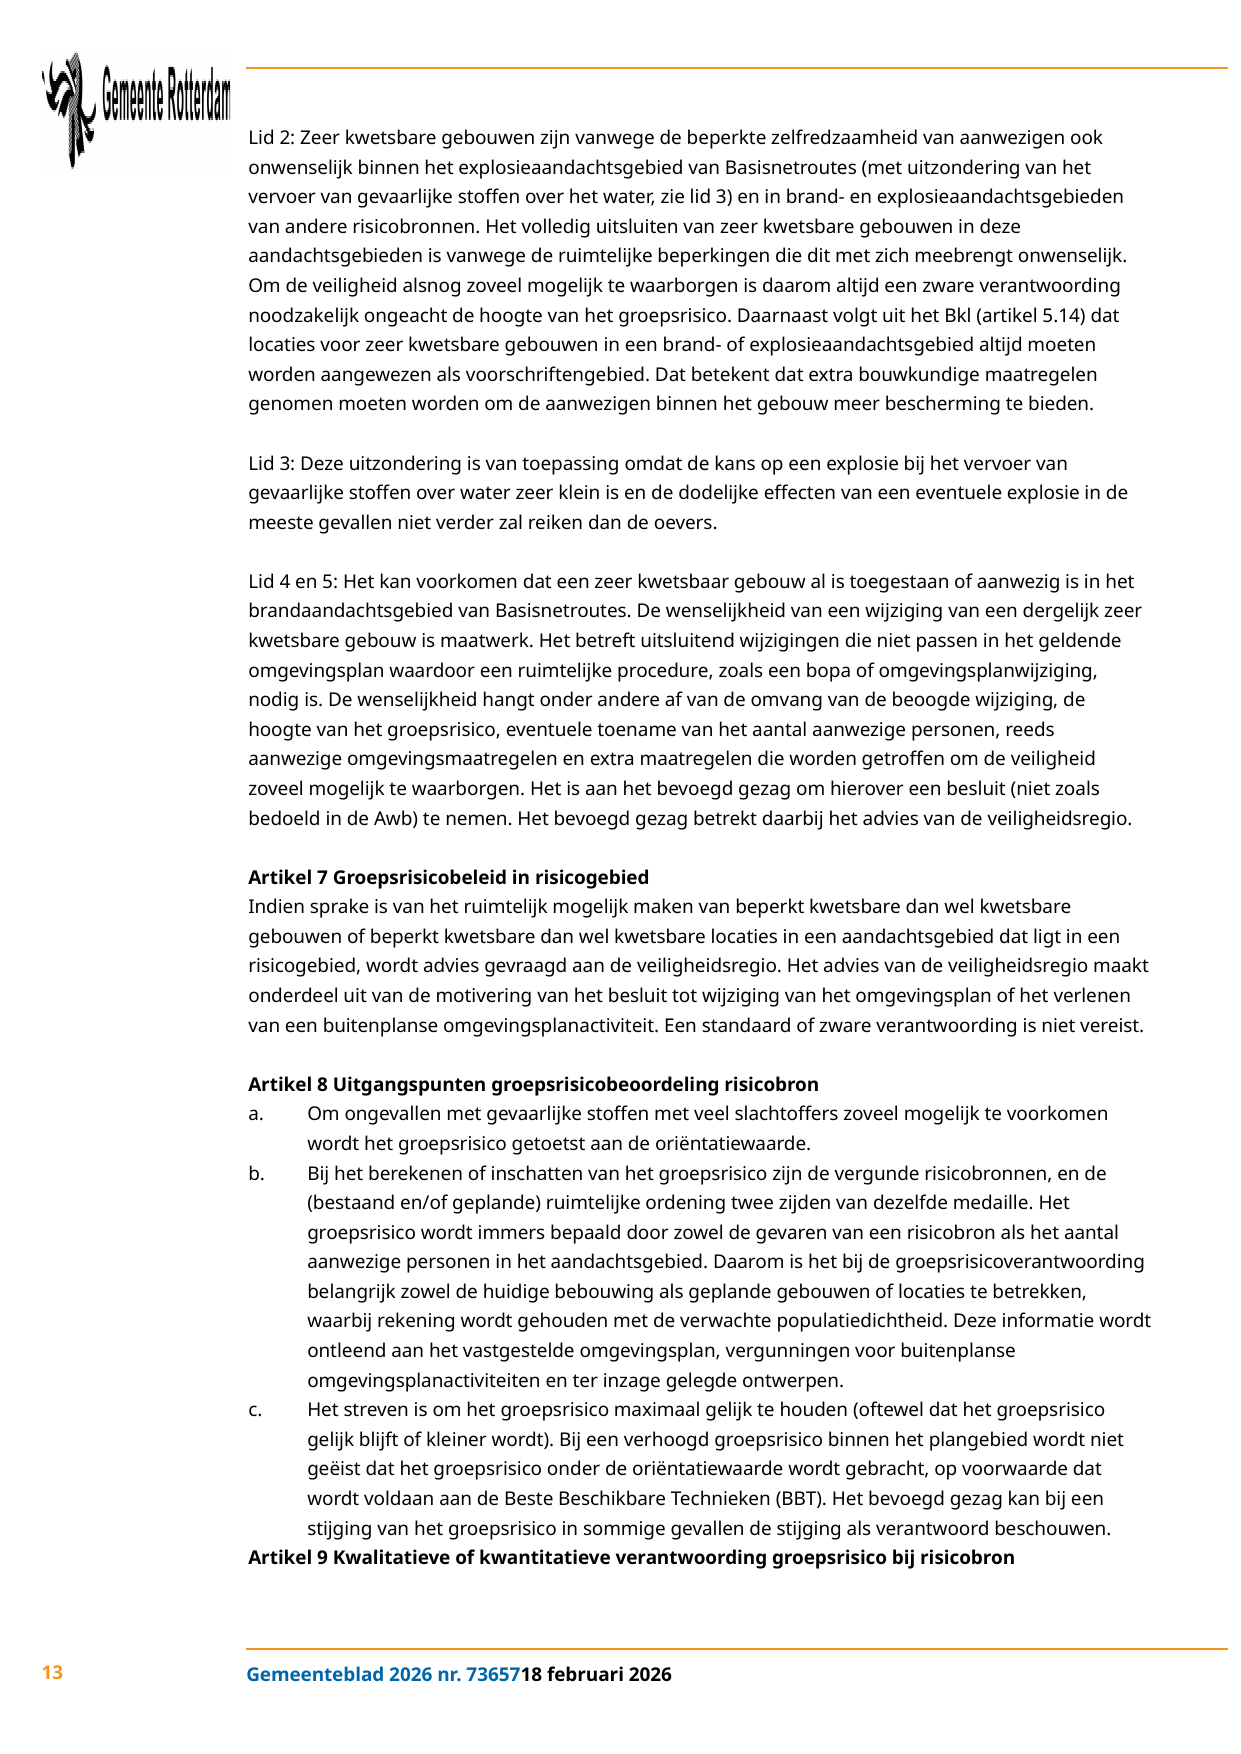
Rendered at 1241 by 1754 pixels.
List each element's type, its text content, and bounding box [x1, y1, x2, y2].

text Lid 4 en 5: Het kan voorkomen dat een zeer kwetsbaar gebouw al is toegestaan of aanwezig is in het brandaandachtsgebied van Basisnetroutes. De wenselijkheid van een wijziging van een dergelijk zeer kwetsbare gebouw is maatwerk. Het betreft uitsluitend wijzigingen die niet passen in het geldende omgevingsplan waardoor een ruimtelijke procedure, zoals een bopa of omgevingsplanwijziging, nodig is. De wenselijkheid hangt onder andere af van de omvang van de beoogde wijziging, de hoogte van het groepsrisico, eventuele toename van het aantal aanwezige personen, reeds aanwezige omgevingsmaatregelen en extra maatregelen die worden getroffen om de veiligheid zoveel mogelijk te waarborgen. Het is aan het bevoegd gezag om hierover een besluit (niet zoals bedoeld in de Awb) te nemen. Het bevoegd gezag betrekt daarbij het advies van de veiligheidsregio. [248, 568, 1152, 831]
text Indien sprake is van het ruimtelijk mogelijk maken van beperkt kwetsbare dan wel kwetsbare gebouwen of beperkt kwetsbare dan wel kwetsbare locaties in een aandachtsgebied dat ligt in een risicogebied, wordt advies gevraagd aan de veiligheidsregio. Het advies van de veiligheidsregio maakt onderdeel uit van de motivering van het besluit tot wijziging van het omgevingsplan of het verlenen van een buitenplanse omgevingsplanactiviteit. Een standaard of zware verantwoording is niet vereist. [248, 893, 1152, 1038]
text Lid 2: Zeer kwetsbare gebouwen zijn vanwege de beperkte zelfredzaamheid van aanwezigen ook onwenselijk binnen het explosieaandachtsgebied van Basisnetroutes (met uitzondering van het vervoer van gevaarlijke stoffen over het water, zie lid 3) en in brand- en explosieaandachtsgebieden van andere risicobronnen. Het volledig uitsluiten van zeer kwetsbare gebouwen in deze aandachtsgebieden is vanwege de ruimtelijke beperkingen die dit met zich meebrengt onwenselijk. Om de veiligheid alsnog zoveel mogelijk te waarborgen is daarom altijd een zware verantwoording noodzakelijk ongeacht de hoogte van het groepsrisico. Daarnaast volgt uit het Bkl (artikel 5.14) dat locaties voor zeer kwetsbare gebouwen in een brand- of explosieaandachtsgebied altijd moeten worden aangewezen als voorschriftengebied. Dat betekent dat extra bouwkundige maatregelen genomen moeten worden om de aanwezigen binnen het gebouw meer bescherming te bieden. [248, 124, 1152, 416]
text Artikel 8 Uitgangspunten groepsrisicobeoordeling risicobron [248, 1071, 1152, 1097]
text Lid 3: Deze uitzondering is van toepassing omdat de kans op een explosie bij het vervoer van gevaarlijke stoffen over water zeer klein is en de dodelijke effecten van een eventuele explosie in de meeste gevallen niet verder zal reiken dan de oevers. [248, 450, 1152, 535]
list Het streven is om het groepsrisico maximaal gelijk te houden (oftewel dat het groepsrisico gelijk blijft of kleiner wordt). Bij een verhoogd groepsrisico binnen het plangebied wordt niet geëist dat het groepsrisico onder de oriëntatiewaarde wordt gebracht, op voorwaarde dat wordt voldaan aan de Beste Beschikbare Technieken (BBT). Het bevoegd gezag kan bij een stijging van het groepsrisico in sommige gevallen de stijging als verantwoord beschouwen. [248, 1396, 1152, 1541]
list Om ongevallen met gevaarlijke stoffen met veel slachtoffers zoveel mogelijk te voorkomen wordt het groepsrisico getoetst aan de oriëntatiewaarde. [248, 1101, 1152, 1156]
list Bij het berekenen of inschatten van het groepsrisico zijn de vergunde risicobronnen, en de (bestaand en/of geplande) ruimtelijke ordening twee zijden van dezelfde medaille. Het groepsrisico wordt immers bepaald door zowel de gevaren van een risicobron als het aantal aanwezige personen in het aandachtsgebied. Daarom is het bij de groepsrisicoverantwoording belangrijk zowel de huidige bebouwing als geplande gebouwen of locaties te betrekken, waarbij rekening wordt gehouden met de verwachte populatiedichtheid. Deze informatie wordt ontleend aan het vastgestelde omgevingsplan, vergunningen voor buitenplanse omgevingsplanactiviteiten en ter inzage gelegde ontwerpen. [248, 1160, 1152, 1393]
text Artikel 7 Groepsrisicobeleid in risicogebied [248, 864, 1152, 890]
text Artikel 9 Kwalitatieve of kwantitatieve verantwoording groepsrisico bij risicobron [248, 1544, 1152, 1570]
picture [41, 47, 231, 172]
